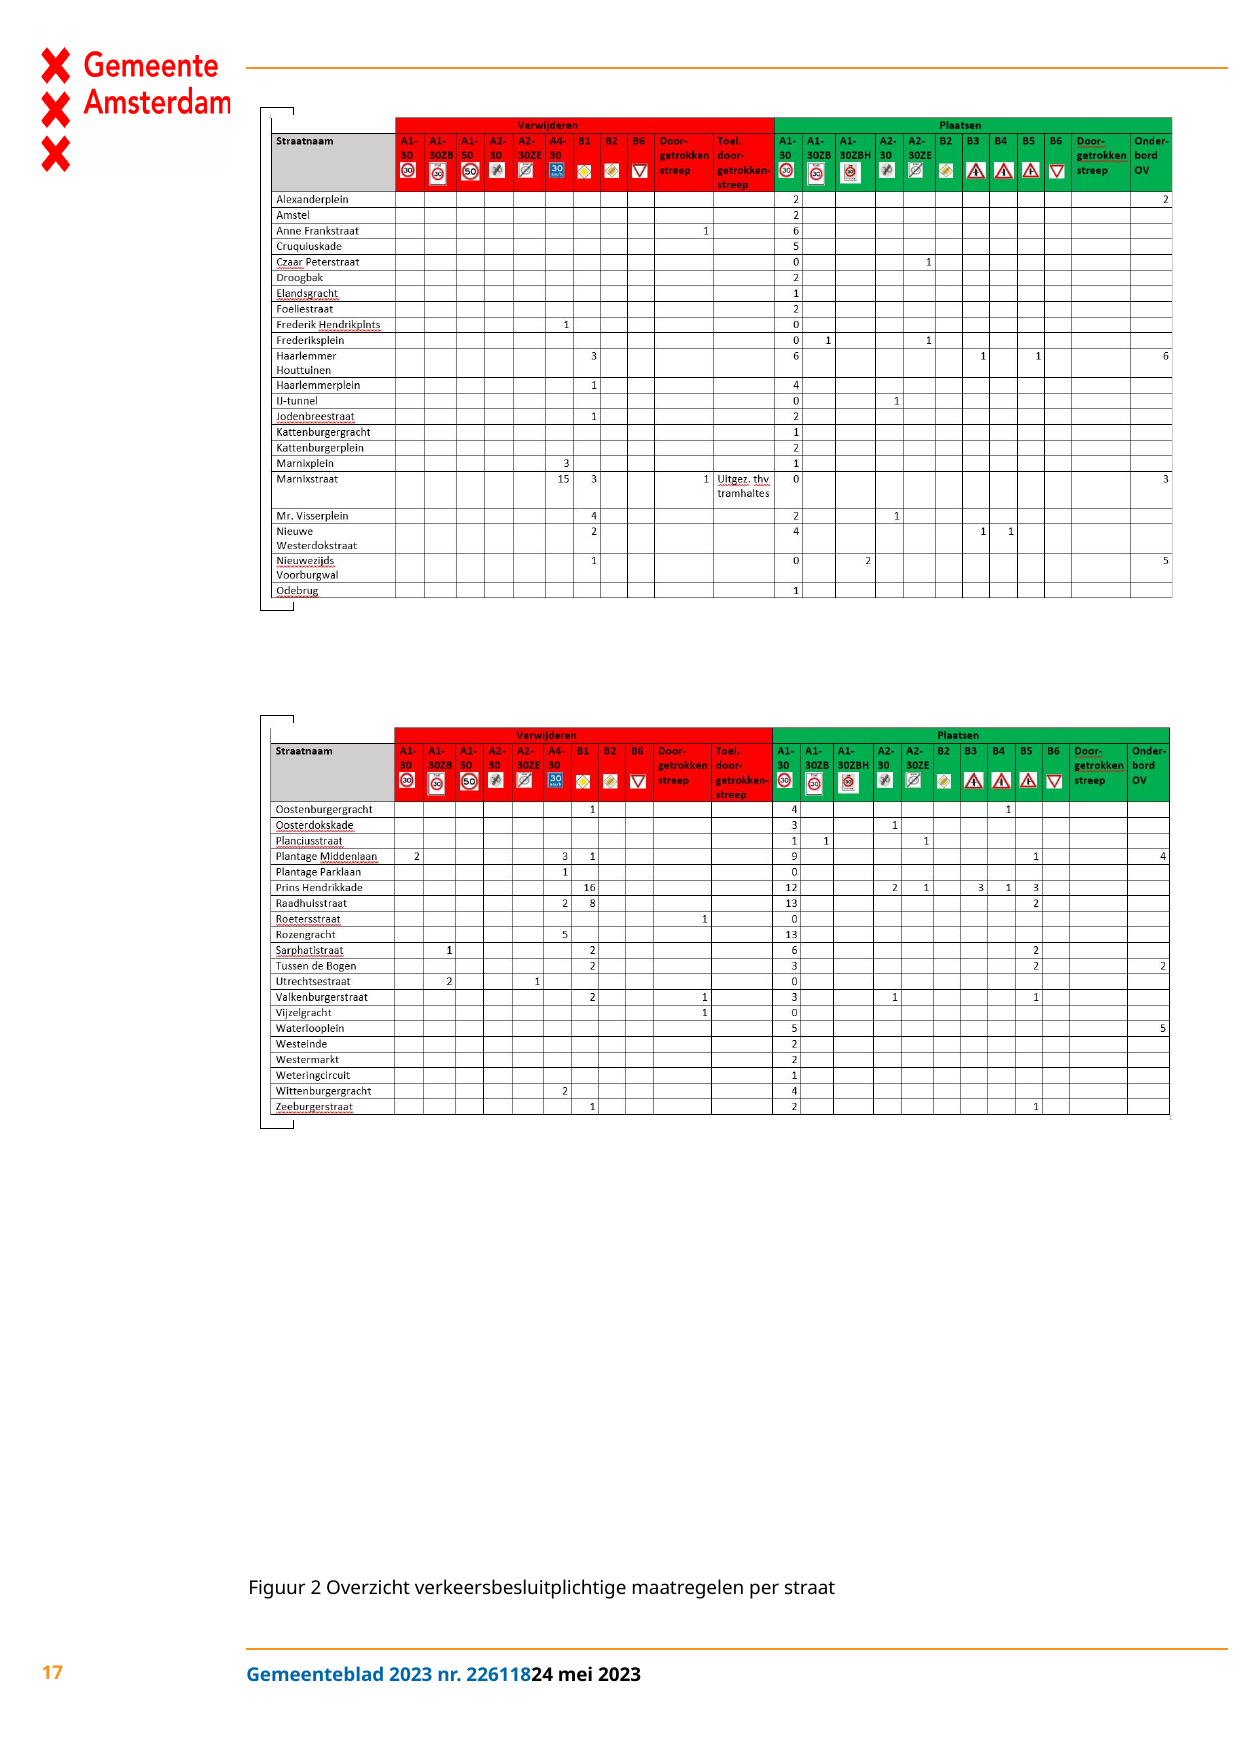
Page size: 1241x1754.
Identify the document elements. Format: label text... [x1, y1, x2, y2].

picture [268, 723, 1173, 1120]
picture [268, 115, 1173, 602]
picture [41, 47, 231, 172]
text Figuur 2 Overzicht verkeersbesluitplichtige maatregelen per straat [248, 1574, 1152, 1599]
